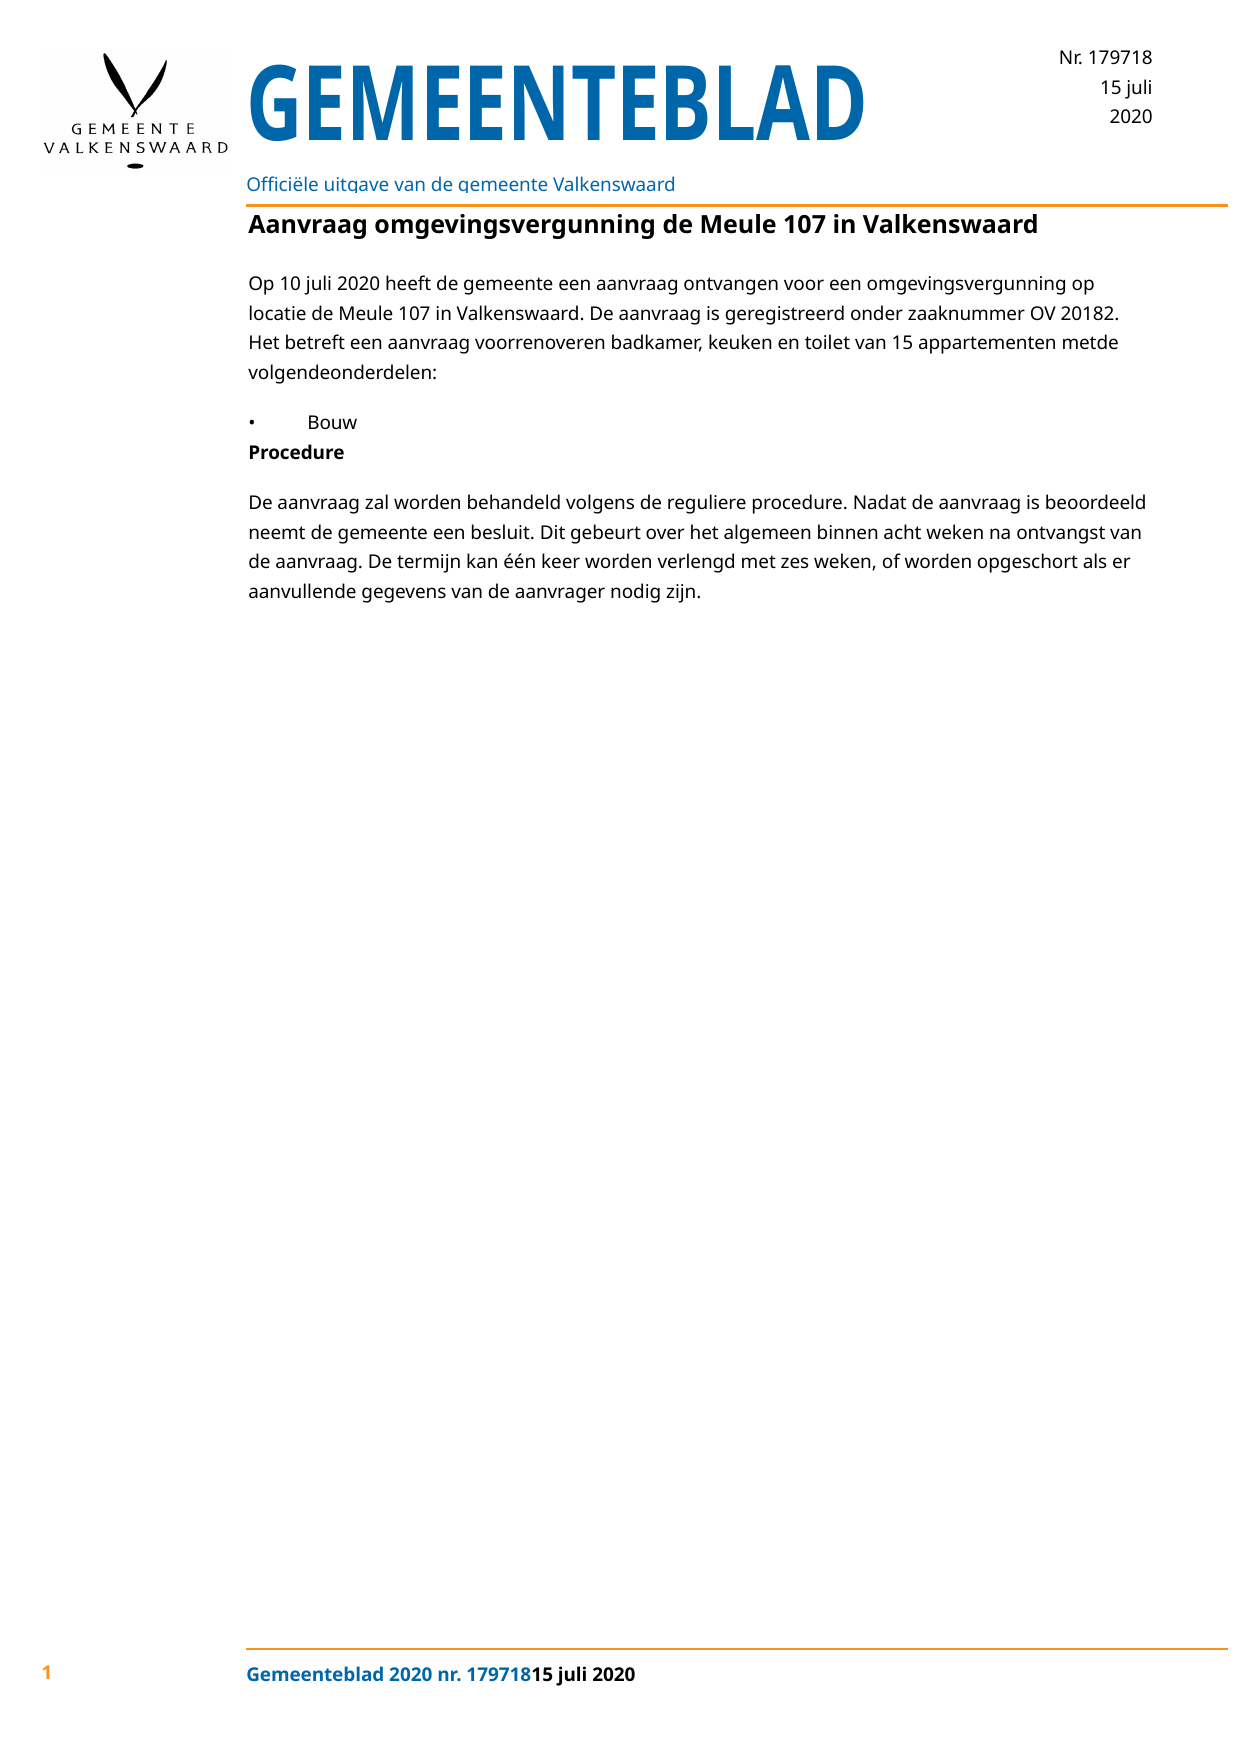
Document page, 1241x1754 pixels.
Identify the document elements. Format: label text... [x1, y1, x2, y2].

text Aanvraag omgevingsvergunning de Meule 107 in Valkenswaard [248, 207, 1152, 241]
text Procedure [248, 439, 1152, 465]
text Op 10 juli 2020 heeft de gemeente een aanvraag ontvangen voor een omgevingsvergunning op locatie de Meule 107 in Valkenswaard. De aanvraag is geregistreerd onder zaaknummer OV 20182. Het betreft een aanvraag voorrenoveren badkamer, keuken en toilet van 15 appartementen metde volgendeonderdelen: [248, 270, 1152, 385]
picture [41, 47, 231, 172]
list Bouw [248, 409, 1152, 435]
text De aanvraag zal worden behandeld volgens de reguliere procedure. Nadat de aanvraag is beoordeeld neemt de gemeente een besluit. Dit gebeurt over het algemeen binnen acht weken na ontvangst van de aanvraag. De termijn kan één keer worden verlengd met zes weken, of worden opgeschort als er aanvullende gegevens van de aanvrager nodig zijn. [248, 489, 1152, 604]
